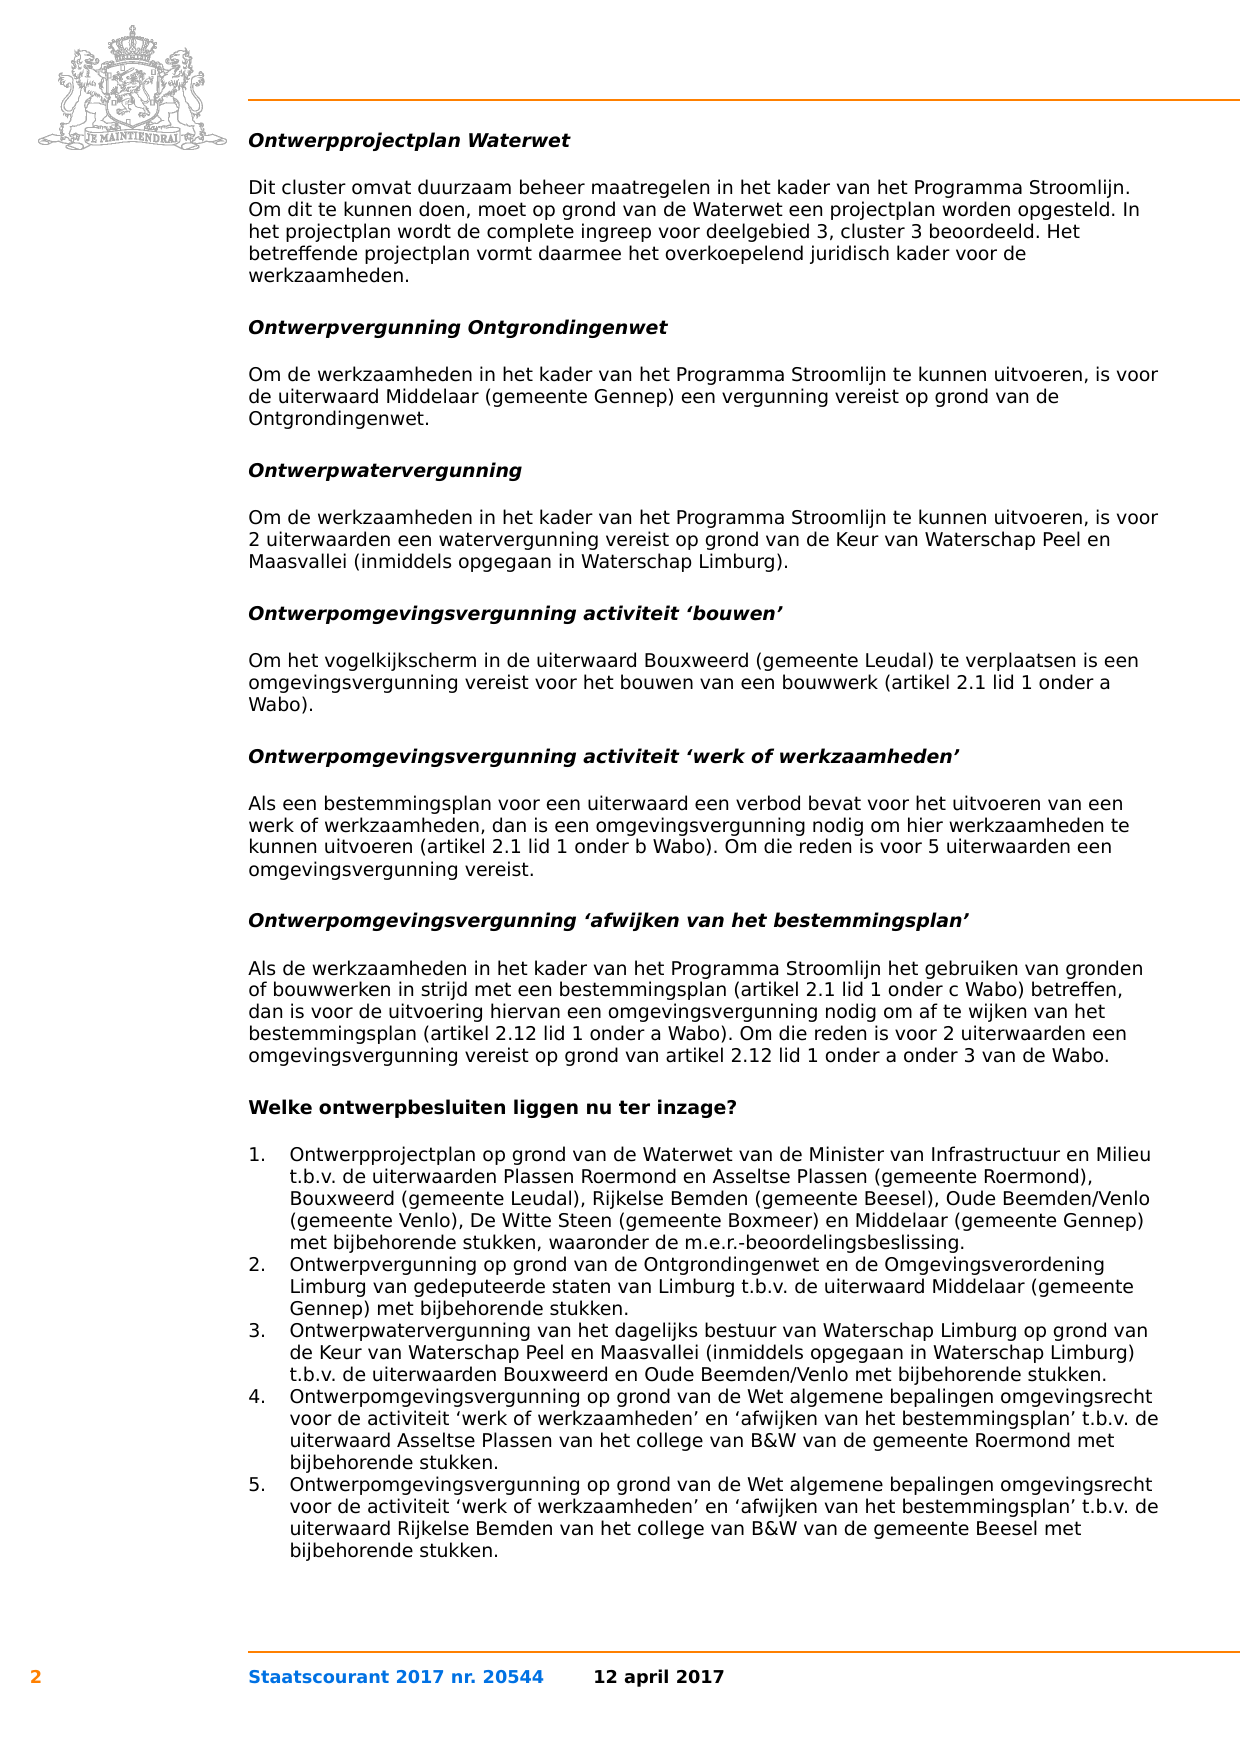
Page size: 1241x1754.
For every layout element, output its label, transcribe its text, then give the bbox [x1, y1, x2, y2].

text Dit cluster omvat duurzaam beheer maatregelen in het kader van het Programma Stroomlijn. Om dit te kunnen doen, moet op grond van de Waterwet een projectplan worden opgesteld. In het projectplan wordt de complete ingreep voor deelgebied 3, cluster 3 beoordeeld. Het betreffende projectplan vormt daarmee het overkoepelend juridisch kader voor de werkzaamheden. [248, 177, 1163, 287]
subtitle Ontwerpprojectplan Waterwet [248, 130, 1163, 152]
text 3. Ontwerpwatervergunning van het dagelijks bestuur van Waterschap Limburg op grond van de Keur van Waterschap Peel en Maasvallei (inmiddels opgegaan in Waterschap Limburg) t.b.v. de uiterwaarden Bouxweerd en Oude Beemden/Venlo met bijbehorende stukken. [248, 1320, 1163, 1386]
text 2. Ontwerpvergunning op grond van de Ontgrondingenwet en de Omgevingsverordening Limburg van gedeputeerde staten van Limburg t.b.v. de uiterwaard Middelaar (gemeente Gennep) met bijbehorende stukken. [248, 1254, 1163, 1320]
text 5. Ontwerpomgevingsvergunning op grond van de Wet algemene bepalingen omgevingsrecht voor de activiteit ‘werk of werkzaamheden’ en ‘afwijken van het bestemmingsplan’ t.b.v. de uiterwaard Rijkelse Bemden van het college van B&W van de gemeente Beesel met bijbehorende stukken. [248, 1474, 1163, 1562]
subtitle Welke ontwerpbesluiten liggen nu ter inzage? [248, 1097, 1163, 1119]
subtitle Ontwerpwatervergunning [248, 460, 1163, 482]
text 1. Ontwerpprojectplan op grond van de Waterwet van de Minister van Infrastructuur en Milieu t.b.v. de uiterwaarden Plassen Roermond en Asseltse Plassen (gemeente Roermond), Bouxweerd (gemeente Leudal), Rijkelse Bemden (gemeente Beesel), Oude Beemden/Venlo (gemeente Venlo), De Witte Steen (gemeente Boxmeer) en Middelaar (gemeente Gennep) met bijbehorende stukken, waaronder de m.e.r.-beoordelingsbeslissing. [248, 1144, 1163, 1254]
text 4. Ontwerpomgevingsvergunning op grond van de Wet algemene bepalingen omgevingsrecht voor de activiteit ‘werk of werkzaamheden’ en ‘afwijken van het bestemmingsplan’ t.b.v. de uiterwaard Asseltse Plassen van het college van B&W van de gemeente Roermond met bijbehorende stukken. [248, 1386, 1163, 1474]
picture [38, 25, 227, 150]
text Als een bestemmingsplan voor een uiterwaard een verbod bevat voor het uitvoeren van een werk of werkzaamheden, dan is een omgevingsvergunning nodig om hier werkzaamheden te kunnen uitvoeren (artikel 2.1 lid 1 onder b Wabo). Om die reden is voor 5 uiterwaarden een omgevingsvergunning vereist. [248, 792, 1163, 880]
subtitle Ontwerpomgevingsvergunning activiteit ‘werk of werkzaamheden’ [248, 746, 1163, 767]
subtitle Ontwerpomgevingsvergunning ‘afwijken van het bestemmingsplan’ [248, 910, 1163, 932]
text Om de werkzaamheden in het kader van het Programma Stroomlijn te kunnen uitvoeren, is voor de uiterwaard Middelaar (gemeente Gennep) een vergunning vereist op grond van de Ontgrondingenwet. [248, 364, 1163, 430]
subtitle Ontwerpvergunning Ontgrondingenwet [248, 317, 1163, 339]
text Om het vogelkijkscherm in de uiterwaard Bouxweerd (gemeente Leudal) te verplaatsen is een omgevingsvergunning vereist voor het bouwen van een bouwwerk (artikel 2.1 lid 1 onder a Wabo). [248, 649, 1163, 716]
text Om de werkzaamheden in het kader van het Programma Stroomlijn te kunnen uitvoeren, is voor 2 uiterwaarden een watervergunning vereist op grond van de Keur van Waterschap Peel en Maasvallei (inmiddels opgegaan in Waterschap Limburg). [248, 507, 1163, 573]
subtitle Ontwerpomgevingsvergunning activiteit ‘bouwen’ [248, 603, 1163, 624]
text Als de werkzaamheden in het kader van het Programma Stroomlijn het gebruiken van gronden of bouwwerken in strijd met een bestemmingsplan (artikel 2.1 lid 1 onder c Wabo) betreffen, dan is voor de uitvoering hiervan een omgevingsvergunning nodig om af te wijken van het bestemmingsplan (artikel 2.12 lid 1 onder a Wabo). Om die reden is voor 2 uiterwaarden een omgevingsvergunning vereist op grond van artikel 2.12 lid 1 onder a onder 3 van de Wabo. [248, 957, 1163, 1067]
